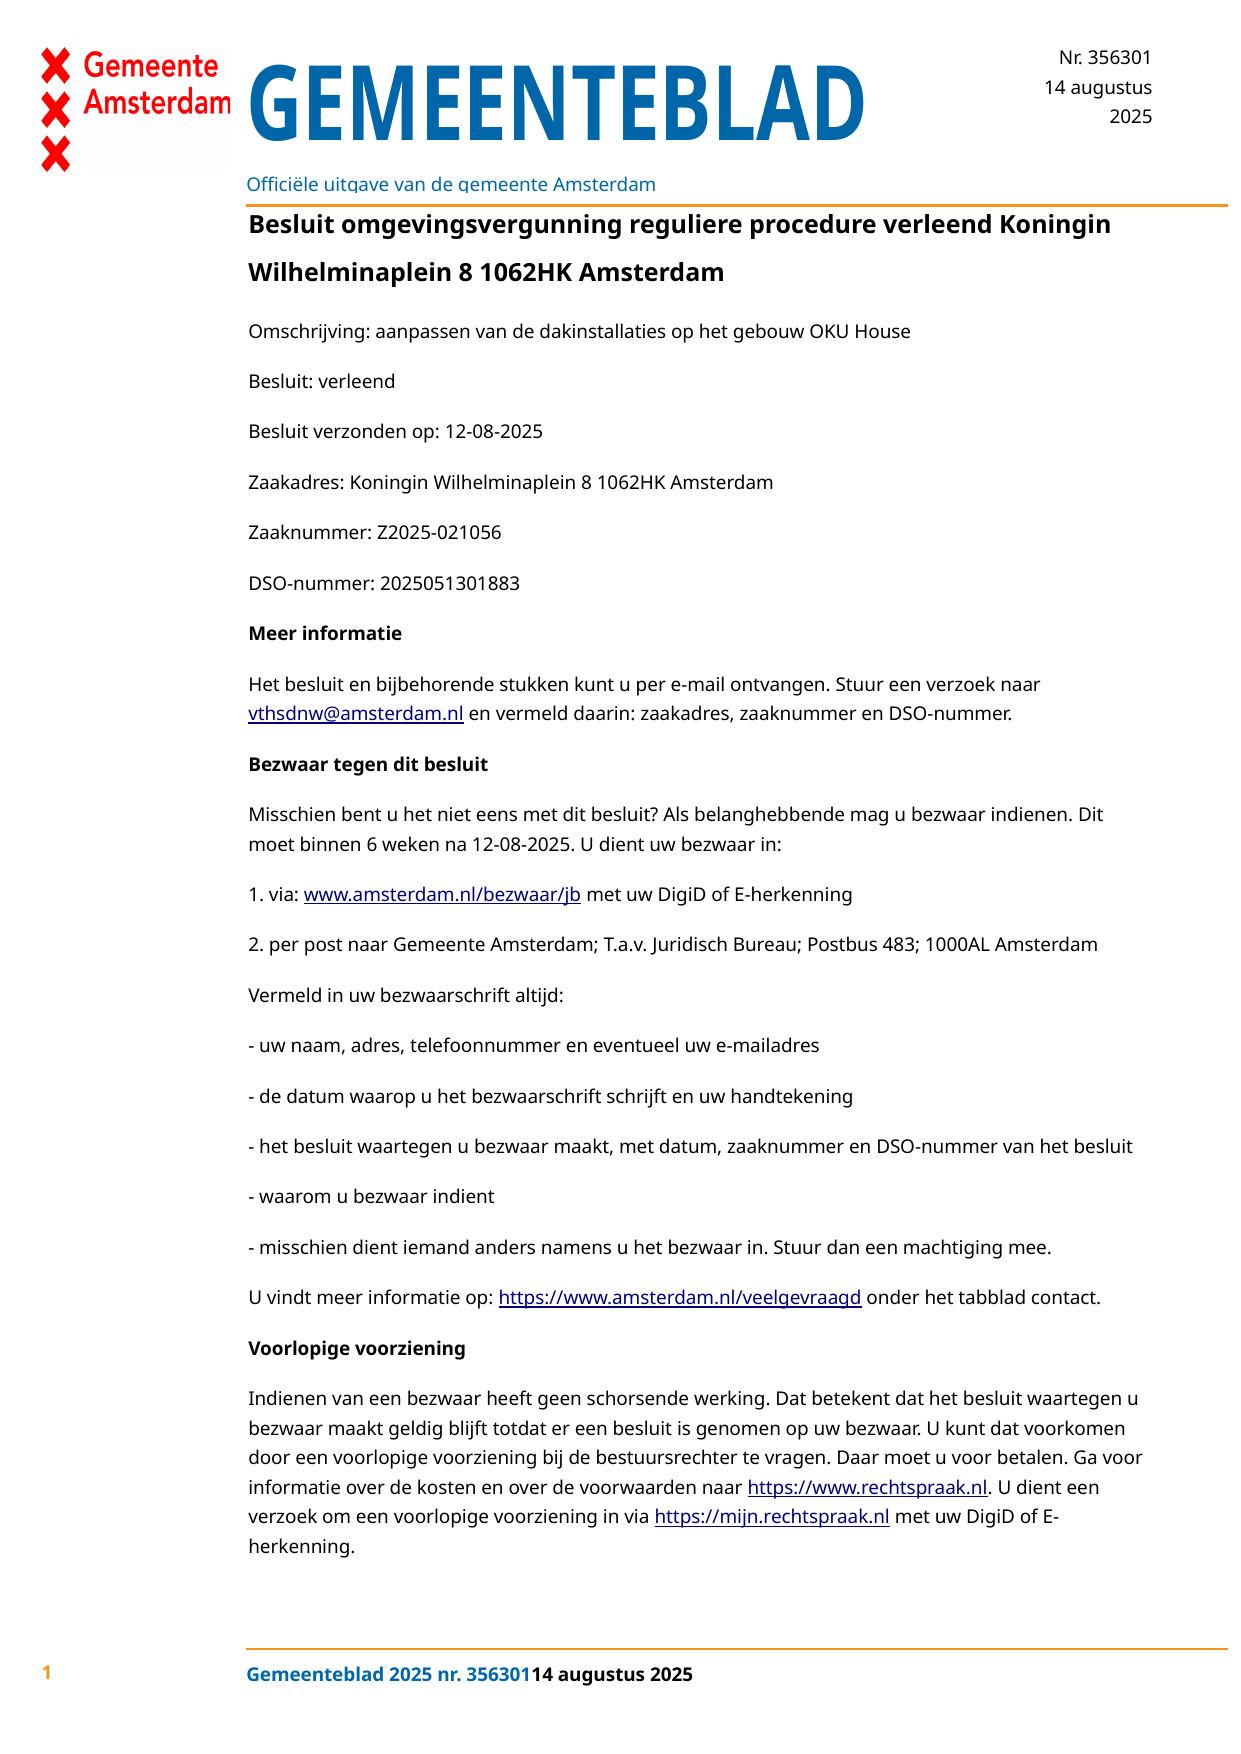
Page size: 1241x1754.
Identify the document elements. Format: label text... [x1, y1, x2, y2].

text Omschrijving: aanpassen van de dakinstallaties op het gebouw OKU House [248, 318, 1152, 344]
text DSO-nummer: 2025051301883 [248, 570, 1152, 596]
text Voorlopige voorziening [248, 1335, 1152, 1361]
text Besluit: verleend [248, 368, 1152, 394]
text Misschien bent u het niet eens met dit besluit? Als belanghebbende mag u bezwaar indienen. Dit moet binnen 6 weken na 12-08-2025. U dient uw bezwaar in: [248, 801, 1152, 857]
text Zaaknummer: Z2025-021056 [248, 519, 1152, 545]
text 2. per post naar Gemeente Amsterdam; T.a.v. Juridisch Bureau; Postbus 483; 1000AL Amsterdam [248, 932, 1152, 957]
text - misschien dient iemand anders namens u het bezwaar in. Stuur dan een machtiging mee. [248, 1234, 1152, 1260]
text Meer informatie [248, 620, 1152, 646]
text Zaakadres: Koningin Wilhelminaplein 8 1062HK Amsterdam [248, 469, 1152, 495]
text U vindt meer informatie op: https://www.amsterdam.nl/veelgevraagd onder het tabblad contact. [248, 1284, 1152, 1310]
text Besluit verzonden op: 12-08-2025 [248, 419, 1152, 444]
text Bezwaar tegen dit besluit [248, 751, 1152, 777]
text - de datum waarop u het bezwaarschrift schrijft en uw handtekening [248, 1083, 1152, 1109]
text Besluit omgevingsvergunning reguliere procedure verleend Koningin Wilhelminaplein 8 1062HK Amsterdam [248, 207, 1152, 288]
text Indienen van een bezwaar heeft geen schorsende werking. Dat betekent dat het besluit waartegen u bezwaar maakt geldig blijft totdat er een besluit is genomen op uw bezwaar. U kunt dat voorkomen door een voorlopige voorziening bij de bestuursrechter te vragen. Daar moet u voor betalen. Ga voor informatie over de kosten en over de voorwaarden naar https://www.rechtspraak.nl. U dient een verzoek om een voorlopige voorziening in via https://mijn.rechtspraak.nl met uw DigiD of E-herkenning. [248, 1385, 1152, 1559]
text Vermeld in uw bezwaarschrift altijd: [248, 982, 1152, 1008]
picture [41, 47, 231, 172]
text 1. via: www.amsterdam.nl/bezwaar/jb met uw DigiD of E-herkenning [248, 881, 1152, 907]
text - uw naam, adres, telefoonnummer en eventueel uw e-mailadres [248, 1032, 1152, 1058]
text - het besluit waartegen u bezwaar maakt, met datum, zaaknummer en DSO-nummer van het besluit [248, 1133, 1152, 1159]
text - waarom u bezwaar indient [248, 1184, 1152, 1209]
text Het besluit en bijbehorende stukken kunt u per e-mail ontvangen. Stuur een verzoek naar vthsdnw@amsterdam.nl en vermeld daarin: zaakadres, zaaknummer en DSO-nummer. [248, 671, 1152, 726]
